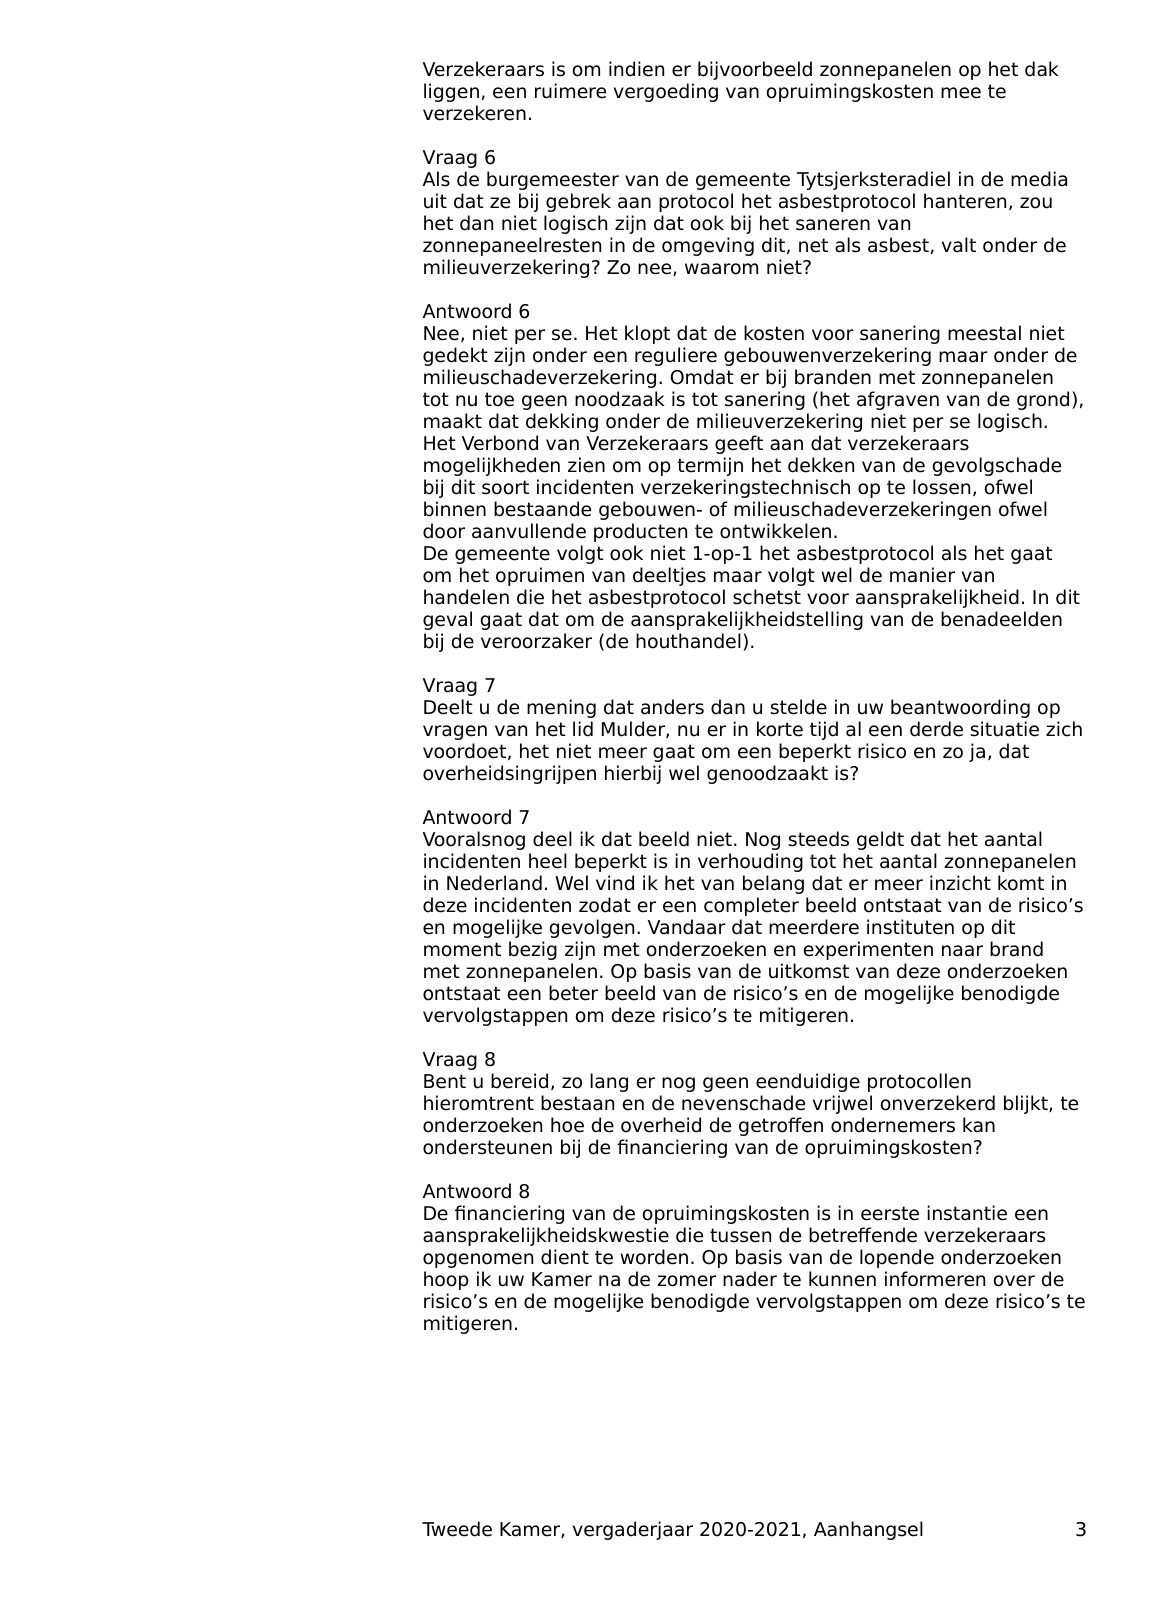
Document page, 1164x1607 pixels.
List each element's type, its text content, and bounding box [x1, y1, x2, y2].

text De gemeente volgt ook niet 1-op-1 het asbestprotocol als het gaat om het opruimen van deeltjes maar volgt wel de manier van handelen die het asbestprotocol schetst voor aansprakelijkheid. In dit geval gaat dat om de aansprakelijkheidstelling van de benadeelden bij de veroorzaker (de houthandel). [422, 543, 1087, 653]
text Als de burgemeester van de gemeente Tytsjerksteradiel in de media uit dat ze bij gebrek aan protocol het asbestprotocol hanteren, zou het dan niet logisch zijn dat ook bij het saneren van zonnepaneelresten in de omgeving dit, net als asbest, valt onder de milieuverzekering? Zo nee, waarom niet? [422, 169, 1087, 279]
text Nee, niet per se. Het klopt dat de kosten voor sanering meestal niet gedekt zijn onder een reguliere gebouwenverzekering maar onder de milieuschadeverzekering. Omdat er bij branden met zonnepanelen tot nu toe geen noodzaak is tot sanering (het afgraven van de grond), maakt dat dekking onder de milieuverzekering niet per se logisch. Het Verbond van Verzekeraars geeft aan dat verzekeraars mogelijkheden zien om op termijn het dekken van de gevolgschade bij dit soort incidenten verzekeringstechnisch op te lossen, ofwel binnen bestaande gebouwen- of milieuschadeverzekeringen ofwel door aanvullende producten te ontwikkelen. [422, 323, 1087, 543]
text Bent u bereid, zo lang er nog geen eenduidige protocollen hieromtrent bestaan en de nevenschade vrijwel onverzekerd blijkt, te onderzoeken hoe de overheid de getroffen ondernemers kan ondersteunen bij de financiering van de opruimingskosten? [422, 1071, 1087, 1159]
text Verzekeraars is om indien er bijvoorbeeld zonnepanelen op het dak liggen, een ruimere vergoeding van opruimingskosten mee te verzekeren. [422, 59, 1087, 125]
text Deelt u de mening dat anders dan u stelde in uw beantwoording op vragen van het lid Mulder, nu er in korte tijd al een derde situatie zich voordoet, het niet meer gaat om een beperkt risico en zo ja, dat overheidsingrijpen hierbij wel genoodzaakt is? [422, 697, 1087, 785]
text Vraag 7 [422, 675, 1087, 697]
text Vraag 8 [422, 1049, 1087, 1071]
text De financiering van de opruimingskosten is in eerste instantie een aansprakelijkheidskwestie die tussen de betreffende verzekeraars opgenomen dient te worden. Op basis van de lopende onderzoeken hoop ik uw Kamer na de zomer nader te kunnen informeren over de risico’s en de mogelijke benodigde vervolgstappen om deze risico’s te mitigeren. [422, 1203, 1087, 1335]
text Antwoord 8 [422, 1181, 1087, 1203]
text Vooralsnog deel ik dat beeld niet. Nog steeds geldt dat het aantal incidenten heel beperkt is in verhouding tot het aantal zonnepanelen in Nederland. Wel vind ik het van belang dat er meer inzicht komt in deze incidenten zodat er een completer beeld ontstaat van de risico’s en mogelijke gevolgen. Vandaar dat meerdere instituten op dit moment bezig zijn met onderzoeken en experimenten naar brand met zonnepanelen. Op basis van de uitkomst van deze onderzoeken ontstaat een beter beeld van de risico’s en de mogelijke benodigde vervolgstappen om deze risico’s te mitigeren. [422, 829, 1087, 1027]
text Antwoord 6 [422, 301, 1087, 323]
text Antwoord 7 [422, 807, 1087, 829]
text Vraag 6 [422, 147, 1087, 169]
